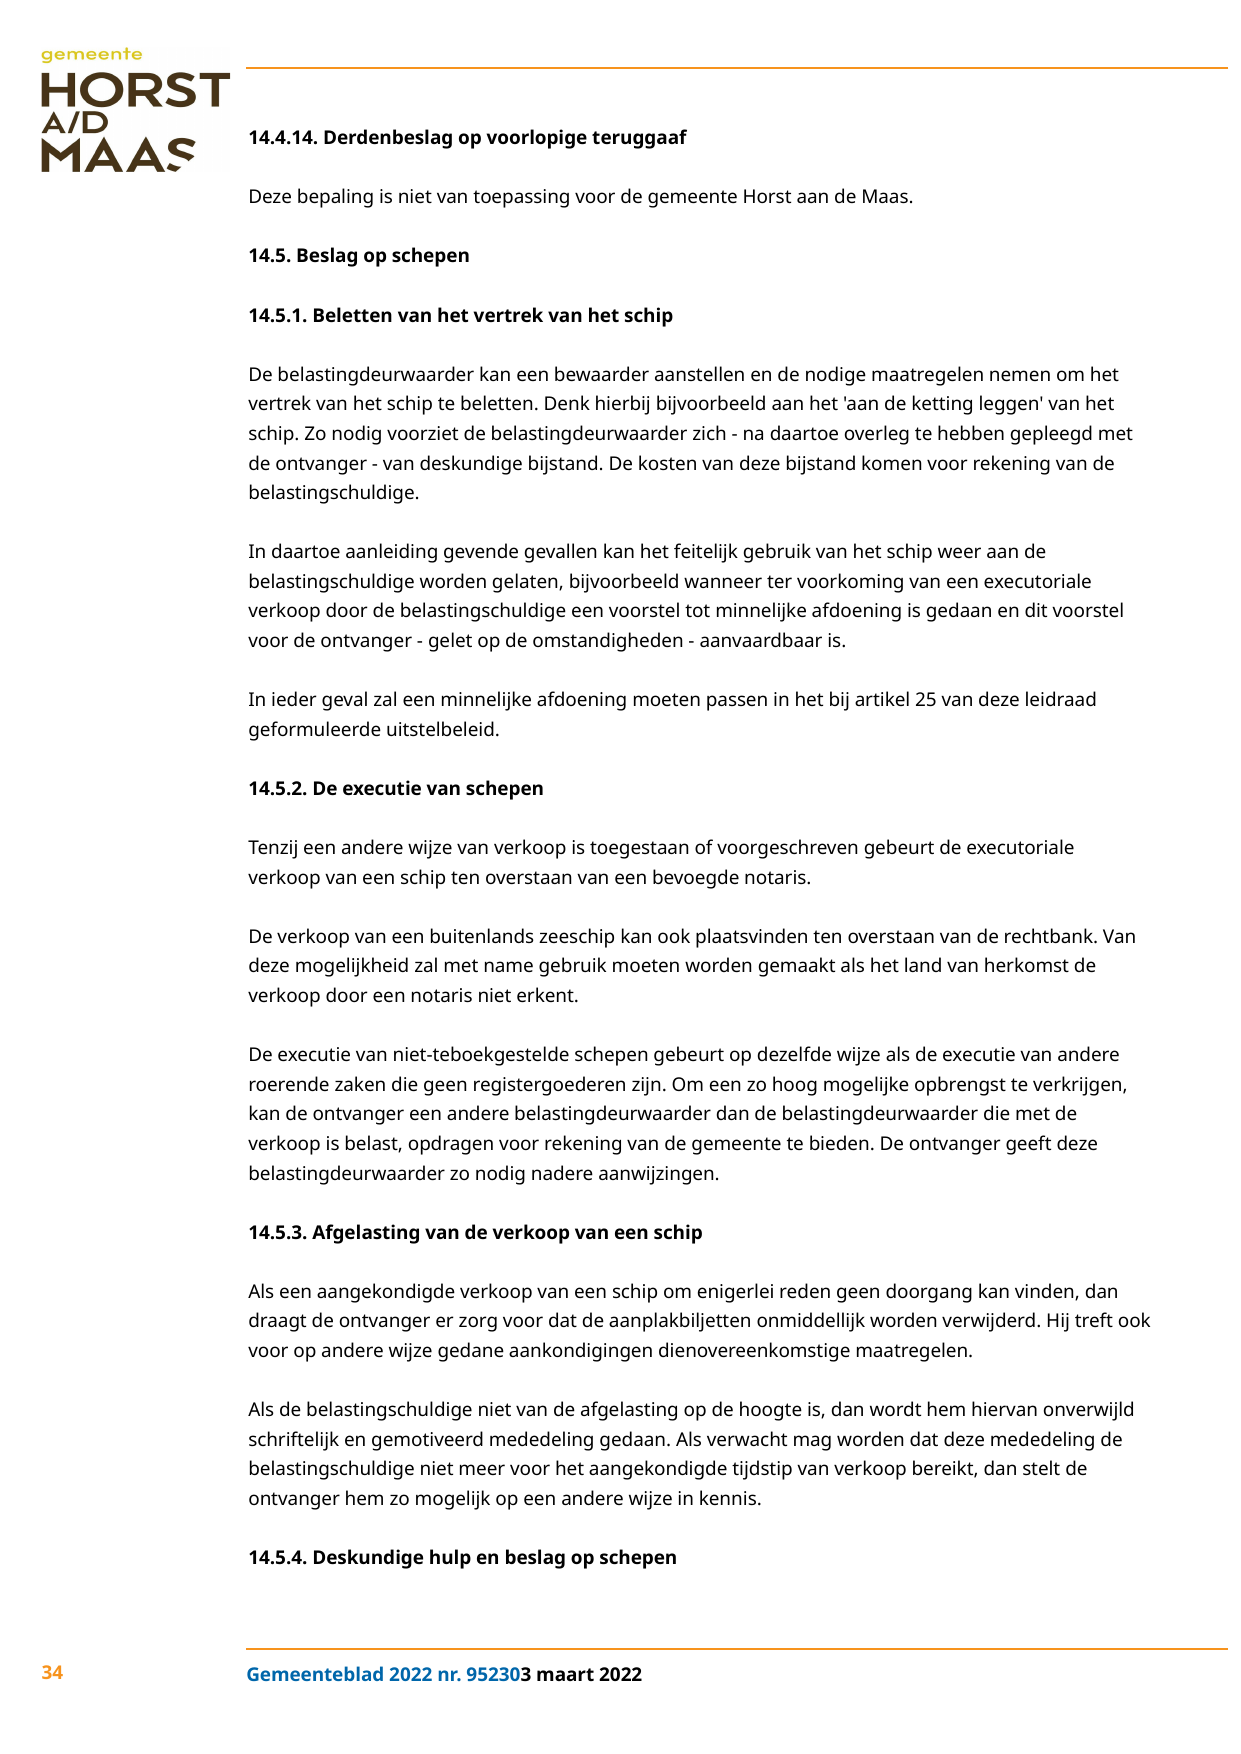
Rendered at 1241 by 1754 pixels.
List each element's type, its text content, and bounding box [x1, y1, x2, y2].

text 14.5.3. Afgelasting van de verkoop van een schip [248, 1219, 1152, 1245]
text Deze bepaling is niet van toepassing voor de gemeente Horst aan de Maas. [248, 183, 1152, 209]
text 14.4.14. Derdenbeslag op voorlopige teruggaaf [248, 124, 1152, 150]
text In ieder geval zal een minnelijke afdoening moeten passen in het bij artikel 25 van deze leidraad geformuleerde uitstelbeleid. [248, 686, 1152, 742]
text 14.5.4. Deskundige hulp en beslag op schepen [248, 1544, 1152, 1570]
text In daartoe aanleiding gevende gevallen kan het feitelijk gebruik van het schip weer aan de belastingschuldige worden gelaten, bijvoorbeeld wanneer ter voorkoming van een executoriale verkoop door de belastingschuldige een voorstel tot minnelijke afdoening is gedaan en dit voorstel voor de ontvanger - gelet op de omstandigheden - aanvaardbaar is. [248, 538, 1152, 653]
text Als een aangekondigde verkoop van een schip om enigerlei reden geen doorgang kan vinden, dan draagt de ontvanger er zorg voor dat de aanplakbiljetten onmiddellijk worden verwijderd. Hij treft ook voor op andere wijze gedane aankondigingen dienovereenkomstige maatregelen. [248, 1278, 1152, 1363]
text De executie van niet-teboekgestelde schepen gebeurt op dezelfde wijze als de executie van andere roerende zaken die geen registergoederen zijn. Om een zo hoog mogelijke opbrengst te verkrijgen, kan de ontvanger een andere belastingdeurwaarder dan de belastingdeurwaarder die met de verkoop is belast, opdragen voor rekening van de gemeente te bieden. De ontvanger geeft deze belastingdeurwaarder zo nodig nadere aanwijzingen. [248, 1041, 1152, 1186]
text De belastingdeurwaarder kan een bewaarder aanstellen en de nodige maatregelen nemen om het vertrek van het schip te beletten. Denk hierbij bijvoorbeeld aan het 'aan de ketting leggen' van het schip. Zo nodig voorziet de belastingdeurwaarder zich - na daartoe overleg te hebben gepleegd met de ontvanger - van deskundige bijstand. De kosten van deze bijstand komen voor rekening van de belastingschuldige. [248, 361, 1152, 505]
text Als de belastingschuldige niet van de afgelasting op de hoogte is, dan wordt hem hiervan onverwijld schriftelijk en gemotiveerd mededeling gedaan. Als verwacht mag worden dat deze mededeling de belastingschuldige niet meer voor het aangekondigde tijdstip van verkoop bereikt, dan stelt de ontvanger hem zo mogelijk op een andere wijze in kennis. [248, 1396, 1152, 1511]
text 14.5.1. Beletten van het vertrek van het schip [248, 302, 1152, 328]
text De verkoop van een buitenlands zeeschip kan ook plaatsvinden ten overstaan van de rechtbank. Van deze mogelijkheid zal met name gebruik moeten worden gemaakt als het land van herkomst de verkoop door een notaris niet erkent. [248, 923, 1152, 1008]
text Tenzij een andere wijze van verkoop is toegestaan of voorgeschreven gebeurt de executoriale verkoop van een schip ten overstaan van een bevoegde notaris. [248, 834, 1152, 890]
text 14.5.2. De executie van schepen [248, 775, 1152, 801]
picture [41, 47, 231, 172]
text 14.5. Beslag op schepen [248, 243, 1152, 268]
